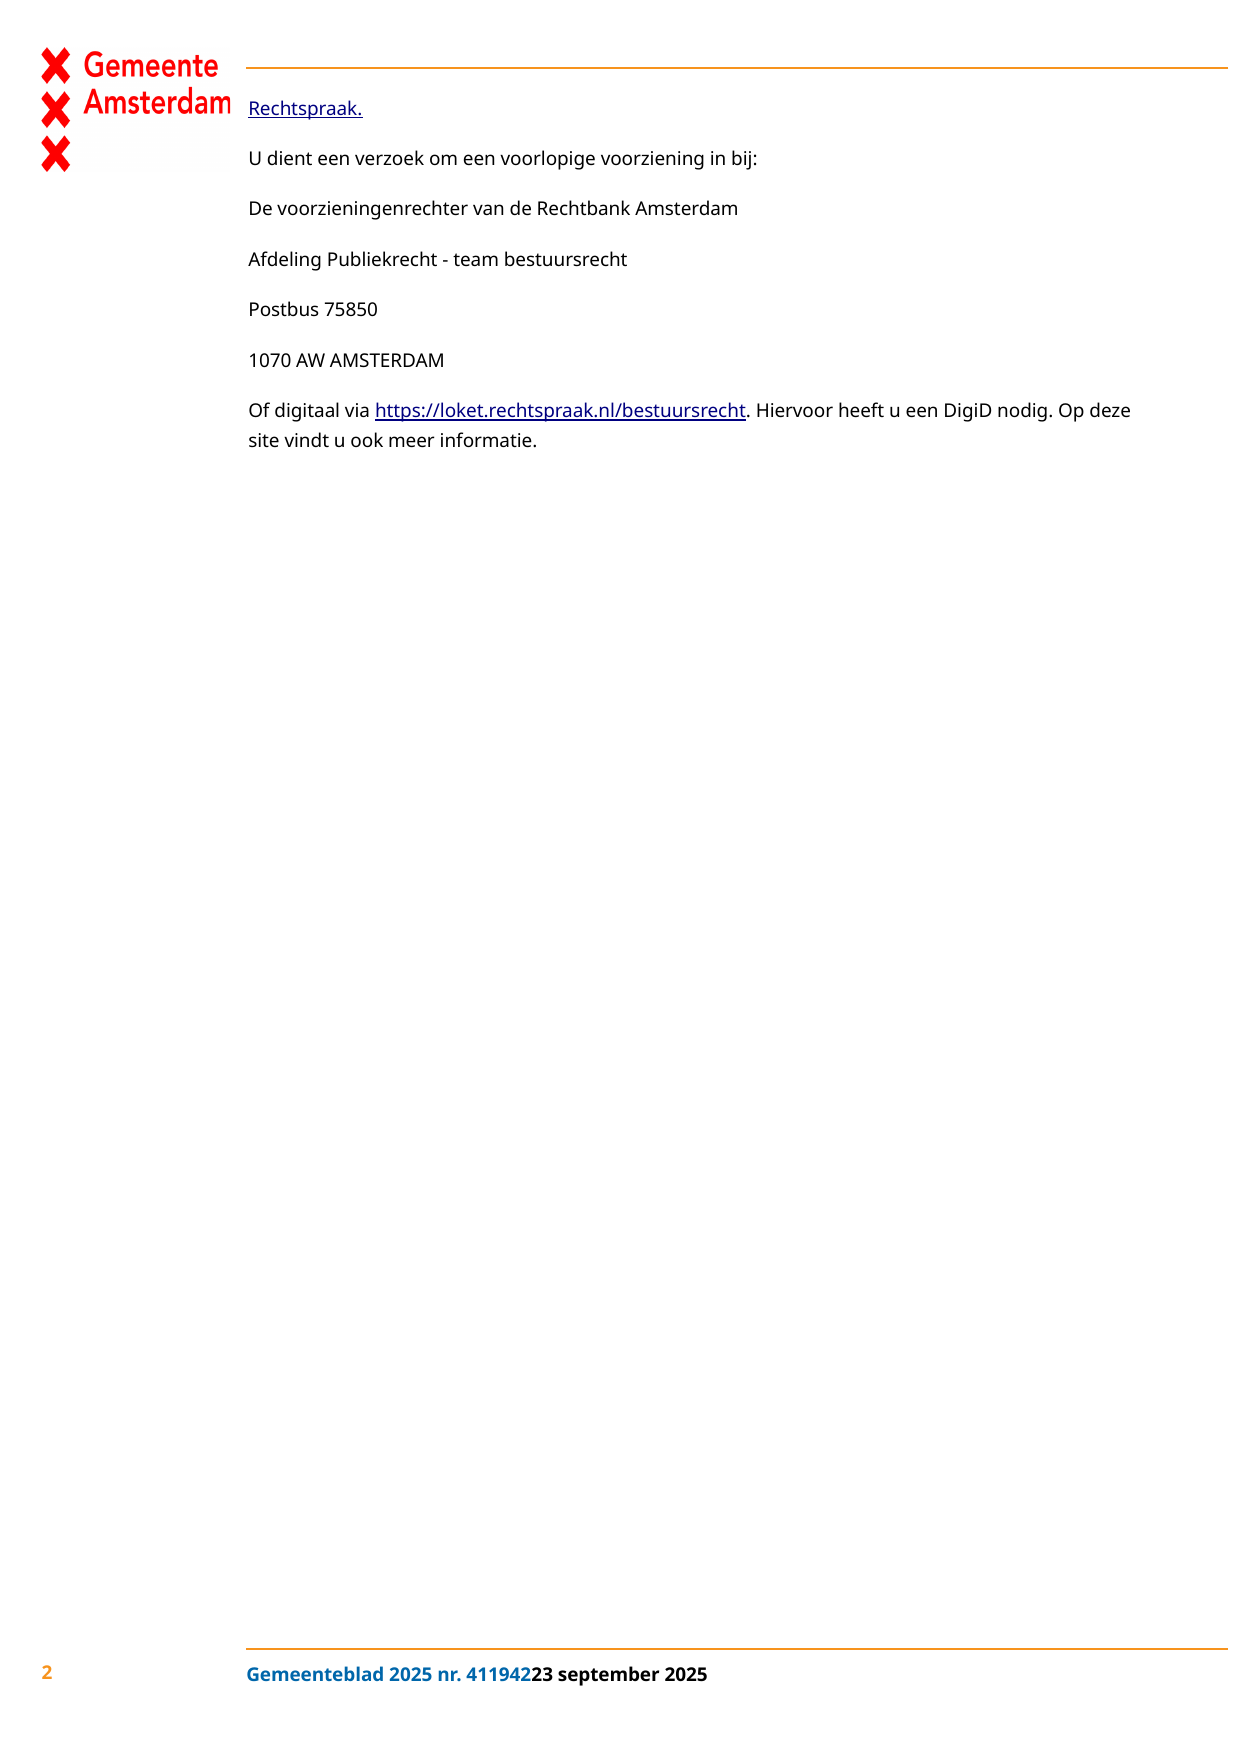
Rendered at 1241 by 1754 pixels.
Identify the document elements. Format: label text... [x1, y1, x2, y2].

text Rechtspraak. [248, 95, 1152, 121]
text Of digitaal via https://loket.rechtspraak.nl/bestuursrecht. Hiervoor heeft u een DigiD nodig. Op deze site vindt u ook meer informatie. [248, 397, 1152, 453]
text U dient een verzoek om een voorlopige voorziening in bij: [248, 145, 1152, 171]
text 1070 AW AMSTERDAM [248, 347, 1152, 373]
text Afdeling Publiekrecht - team bestuursrecht [248, 246, 1152, 272]
text De voorzieningenrechter van de Rechtbank Amsterdam [248, 196, 1152, 221]
text Postbus 75850 [248, 296, 1152, 322]
picture [41, 47, 231, 172]
